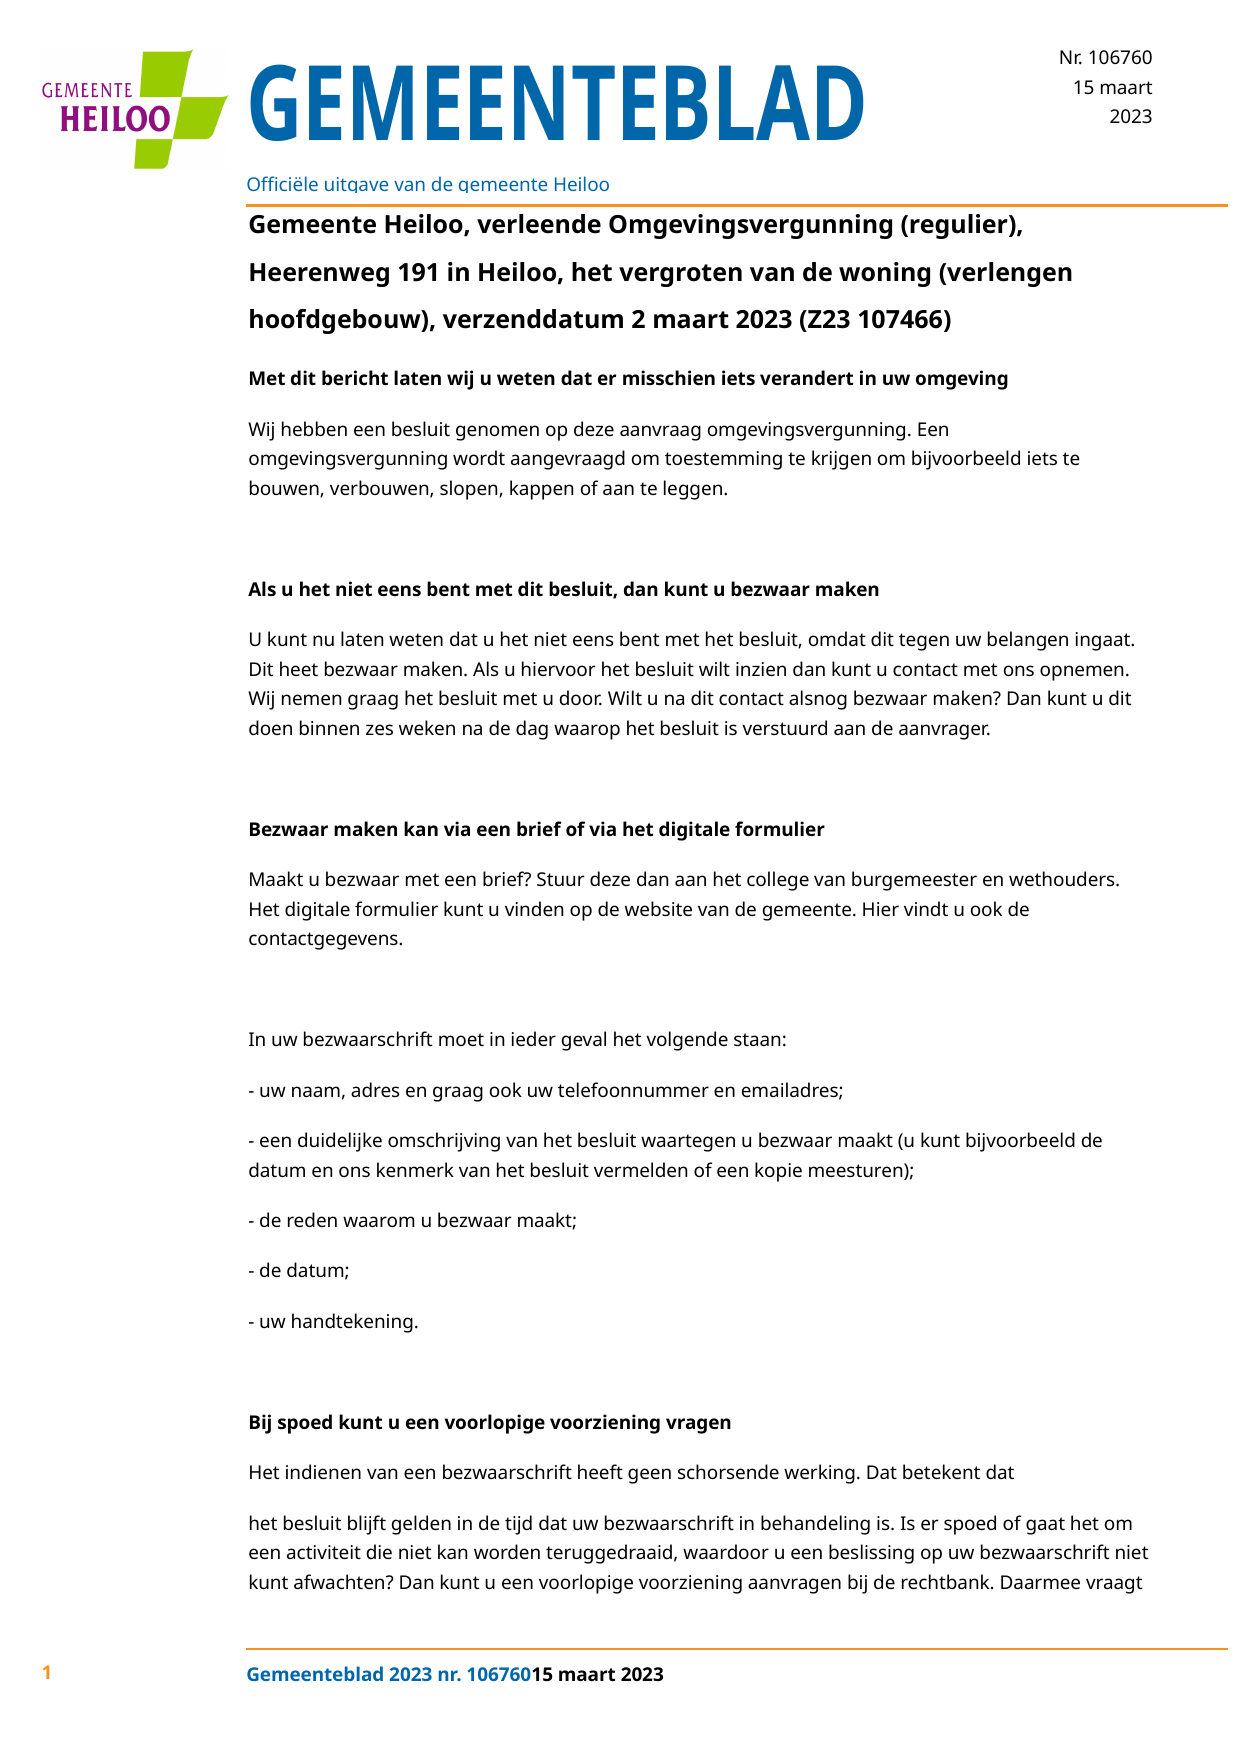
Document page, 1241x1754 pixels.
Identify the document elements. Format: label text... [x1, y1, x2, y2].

picture [41, 47, 231, 172]
text Met dit bericht laten wij u weten dat er misschien iets verandert in uw omgeving [248, 366, 1152, 391]
text U kunt nu laten weten dat u het niet eens bent met het besluit, omdat dit tegen uw belangen ingaat. Dit heet bezwaar maken. Als u hiervoor het besluit wilt inzien dan kunt u contact met ons opnemen. Wij nemen graag het besluit met u door. Wilt u na dit contact alsnog bezwaar maken? Dan kunt u dit doen binnen zes weken na de dag waarop het besluit is verstuurd aan de aanvrager. [248, 626, 1152, 741]
text Als u het niet eens bent met dit besluit, dan kunt u bezwaar maken [248, 576, 1152, 602]
text In uw bezwaarschrift moet in ieder geval het volgende staan: [248, 1026, 1152, 1052]
text Het indienen van een bezwaarschrift heeft geen schorsende werking. Dat betekent dat [248, 1459, 1152, 1485]
text Wij hebben een besluit genomen op deze aanvraag omgevingsvergunning. Een omgevingsvergunning wordt aangevraagd om toestemming te krijgen om bijvoorbeeld iets te bouwen, verbouwen, slopen, kappen of aan te leggen. [248, 416, 1152, 501]
text Maakt u bezwaar met een brief? Stuur deze dan aan het college van burgemeester en wethouders. Het digitale formulier kunt u vinden op de website van de gemeente. Hier vindt u ook de contactgegevens. [248, 866, 1152, 951]
text Bezwaar maken kan via een brief of via het digitale formulier [248, 816, 1152, 842]
text - een duidelijke omschrijving van het besluit waartegen u bezwaar maakt (u kunt bijvoorbeeld de datum en ons kenmerk van het besluit vermelden of een kopie meesturen); [248, 1127, 1152, 1182]
text - de reden waarom u bezwaar maakt; [248, 1207, 1152, 1233]
text - uw handtekening. [248, 1308, 1152, 1334]
text Gemeente Heiloo, verleende Omgevingsvergunning (regulier), Heerenweg 191 in Heiloo, het vergroten van de woning (verlengen hoofdgebouw), verzenddatum 2 maart 2023 (Z23 107466) [248, 207, 1152, 336]
text - de datum; [248, 1258, 1152, 1283]
text - uw naam, adres en graag ook uw telefoonnummer en emailadres; [248, 1077, 1152, 1102]
text het besluit blijft gelden in de tijd dat uw bezwaarschrift in behandeling is. Is er spoed of gaat het om een activiteit die niet kan worden teruggedraaid, waardoor u een beslissing op uw bezwaarschrift niet kunt afwachten? Dan kunt u een voorlopige voorziening aanvragen bij de rechtbank. Daarmee vraagt [248, 1510, 1152, 1594]
text Bij spoed kunt u een voorlopige voorziening vragen [248, 1409, 1152, 1434]
